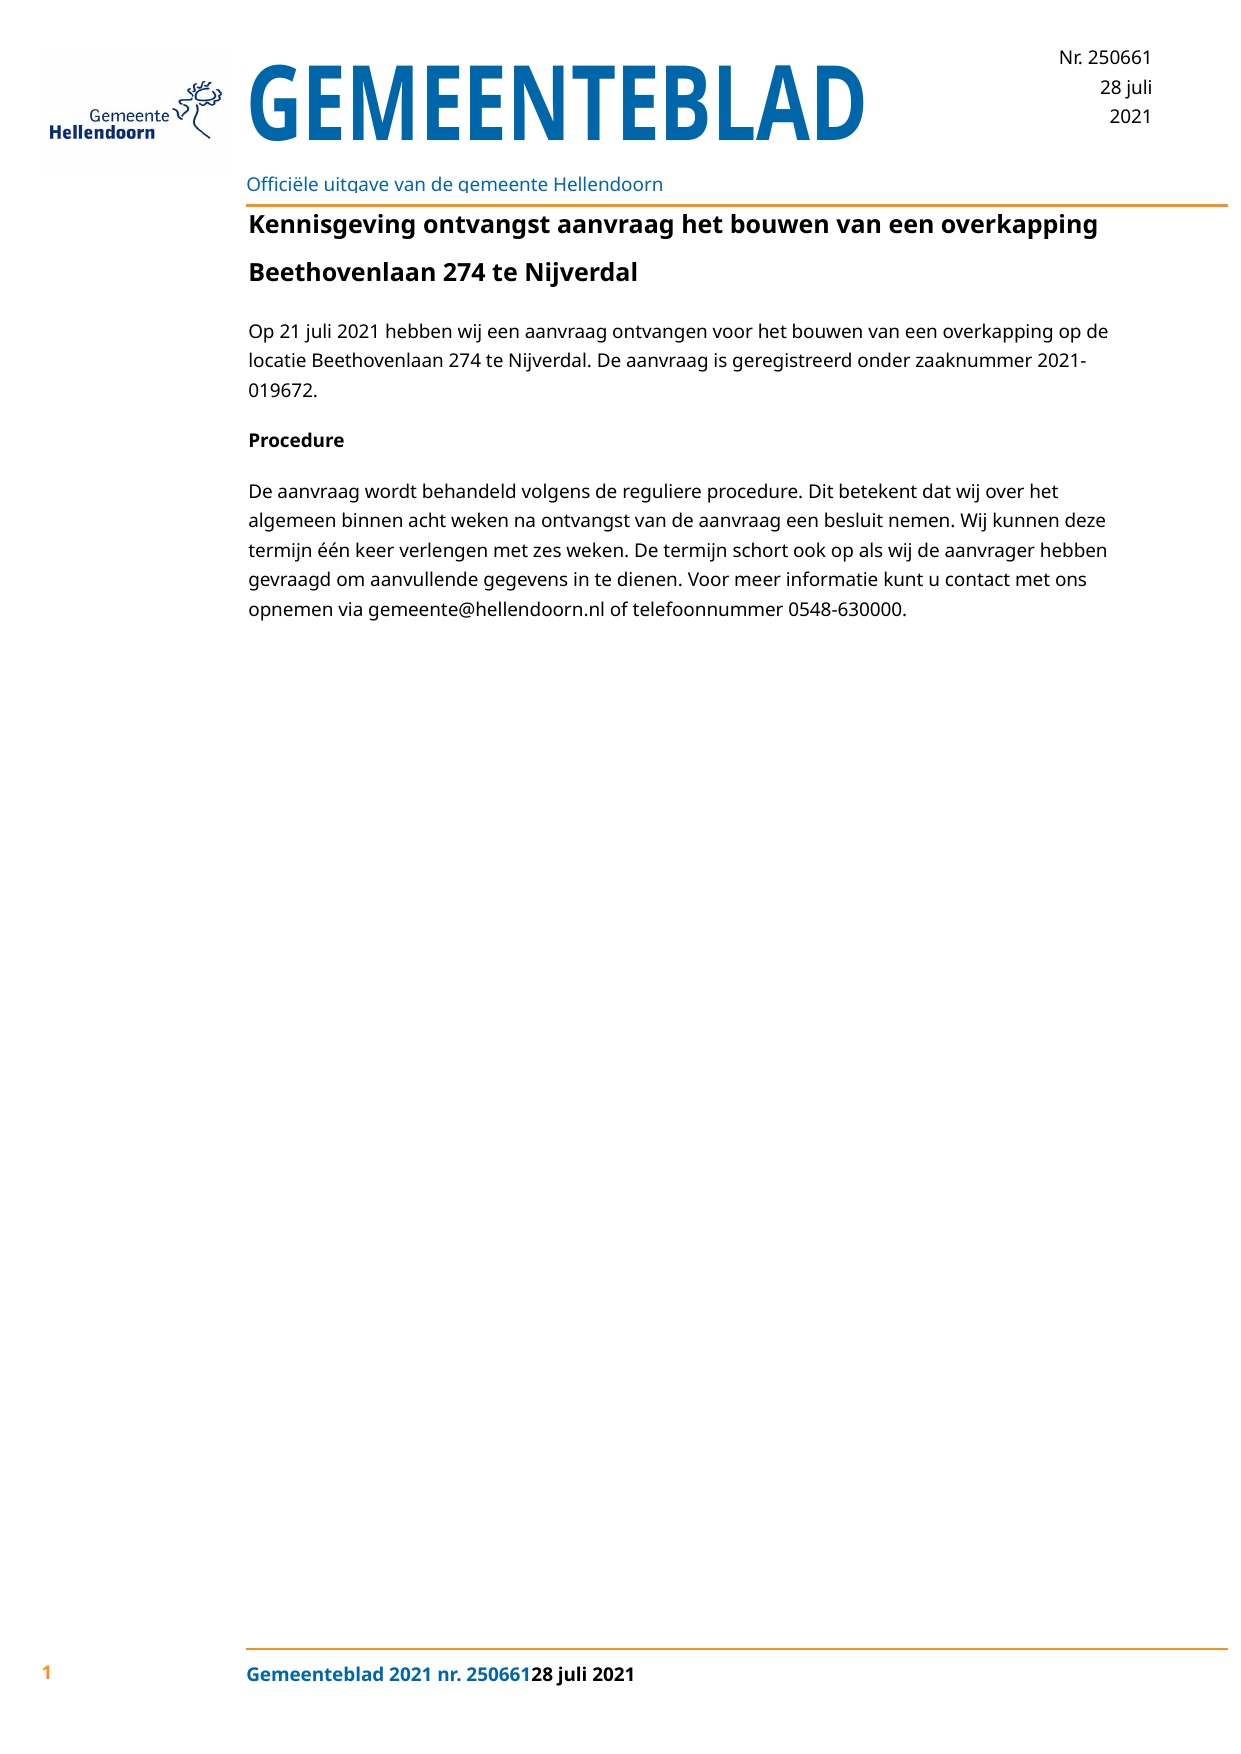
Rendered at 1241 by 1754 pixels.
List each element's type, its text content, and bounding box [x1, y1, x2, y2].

text Kennisgeving ontvangst aanvraag het bouwen van een overkapping Beethovenlaan 274 te Nijverdal [248, 207, 1152, 288]
picture [41, 47, 231, 172]
text Op 21 juli 2021 hebben wij een aanvraag ontvangen voor het bouwen van een overkapping op de locatie Beethovenlaan 274 te Nijverdal. De aanvraag is geregistreerd onder zaaknummer 2021-019672. [248, 318, 1152, 403]
text De aanvraag wordt behandeld volgens de reguliere procedure. Dit betekent dat wij over het algemeen binnen acht weken na ontvangst van de aanvraag een besluit nemen. Wij kunnen deze termijn één keer verlengen met zes weken. De termijn schort ook op als wij de aanvrager hebben gevraagd om aanvullende gegevens in te dienen. Voor meer informatie kunt u contact met ons opnemen via gemeente@hellendoorn.nl of telefoonnummer 0548-630000. [248, 478, 1152, 622]
text Procedure [248, 427, 1152, 453]
